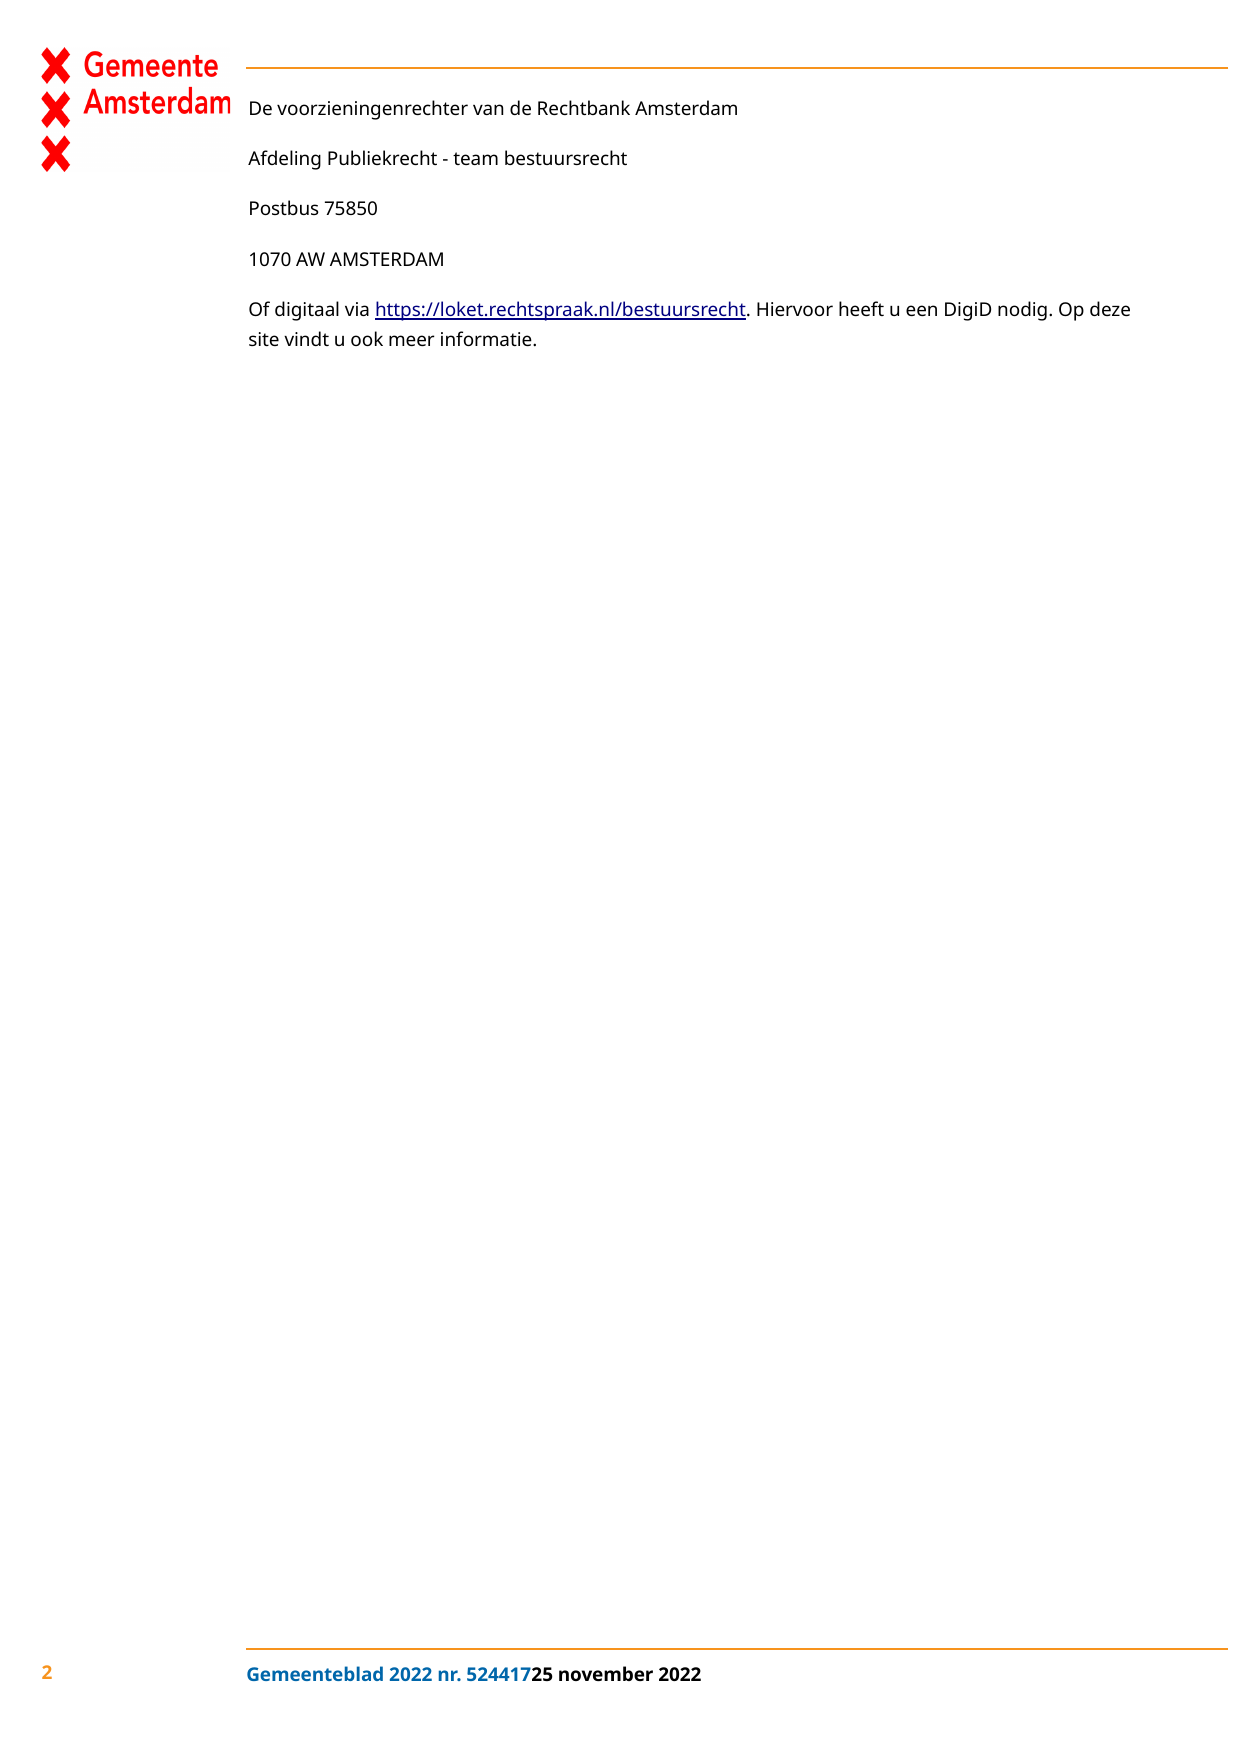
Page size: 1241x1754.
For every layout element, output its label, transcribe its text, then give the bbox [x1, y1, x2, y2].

text Afdeling Publiekrecht - team bestuursrecht [248, 145, 1152, 171]
text Postbus 75850 [248, 196, 1152, 221]
text De voorzieningenrechter van de Rechtbank Amsterdam [248, 95, 1152, 121]
text Of digitaal via https://loket.rechtspraak.nl/bestuursrecht. Hiervoor heeft u een DigiD nodig. Op deze site vindt u ook meer informatie. [248, 296, 1152, 352]
text 1070 AW AMSTERDAM [248, 246, 1152, 272]
picture [41, 47, 231, 172]
